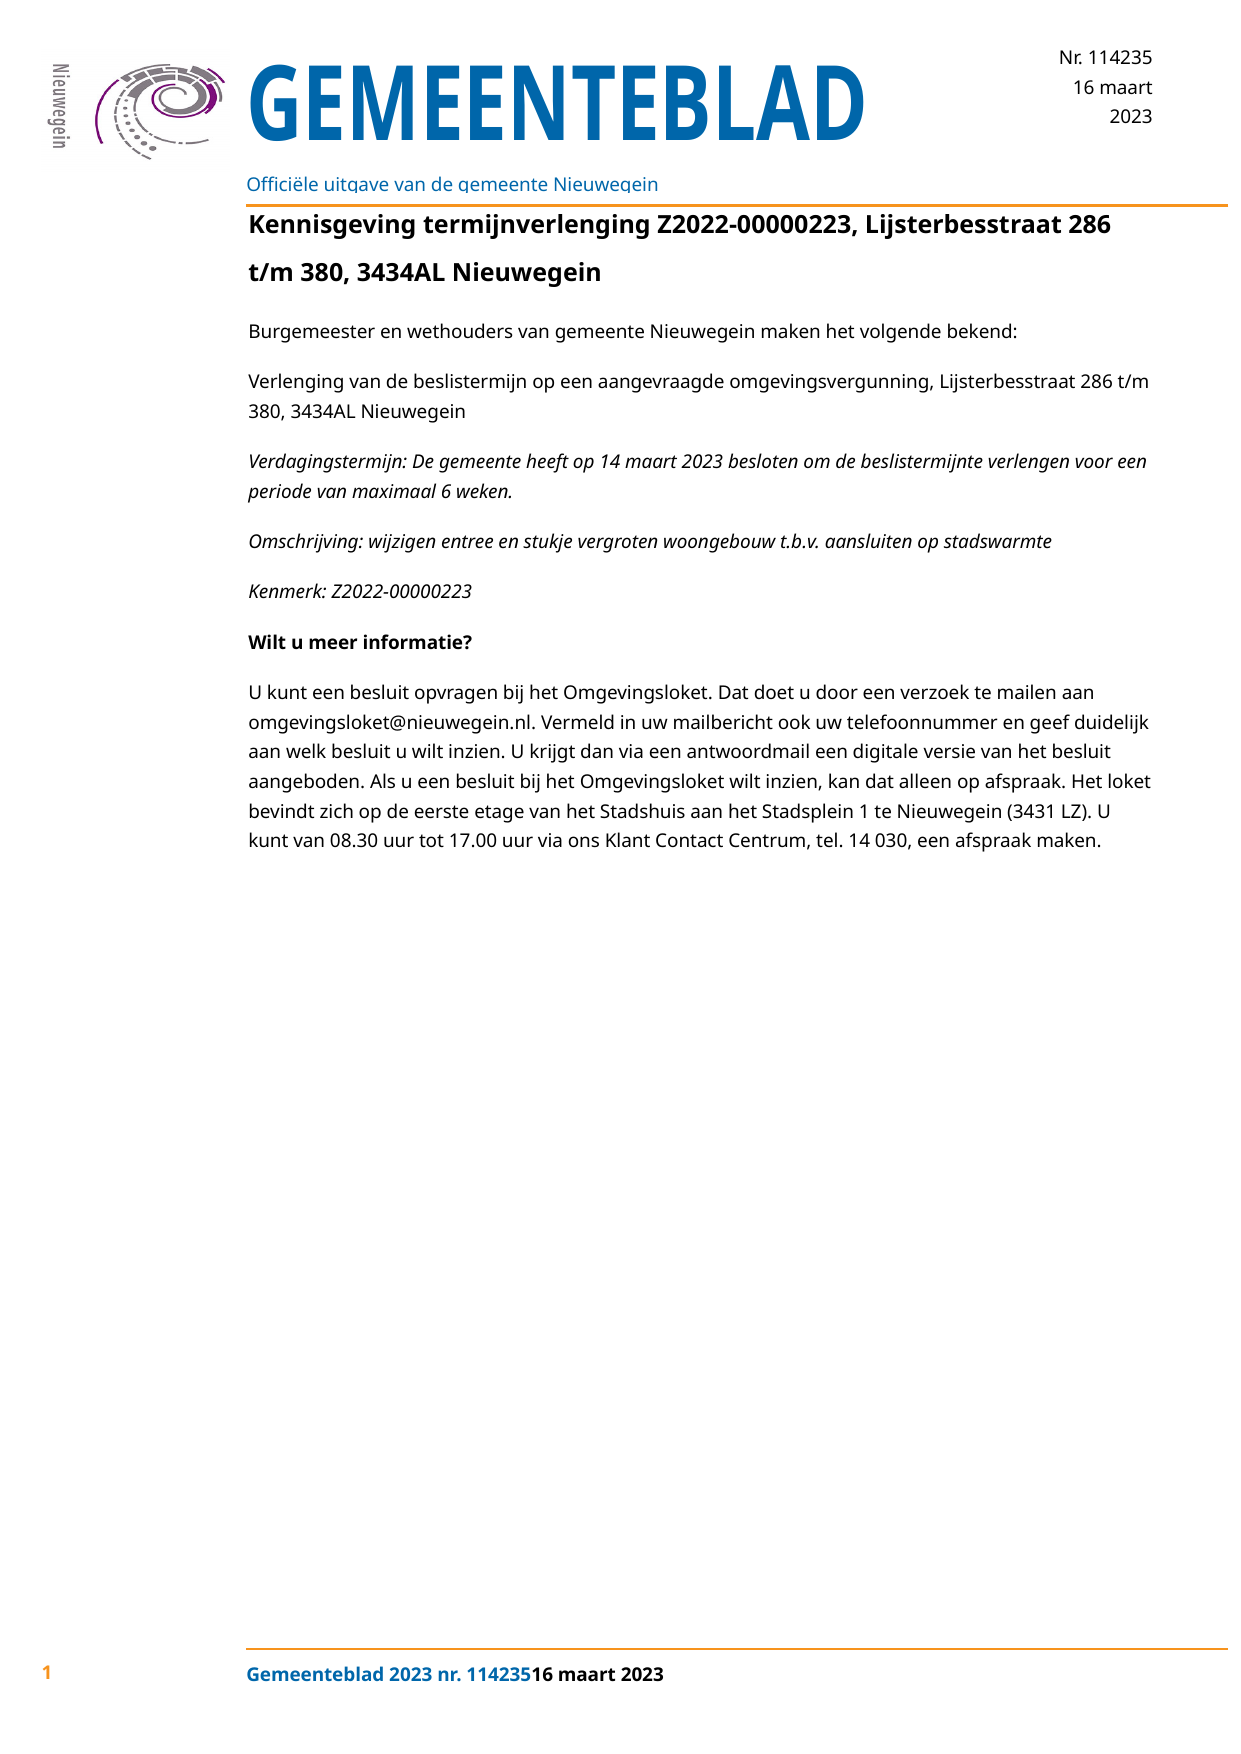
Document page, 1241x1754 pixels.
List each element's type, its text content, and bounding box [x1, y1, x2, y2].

text Verdagingstermijn: De gemeente heeft op 14 maart 2023 besloten om de beslistermijnte verlengen voor een periode van maximaal 6 weken. [248, 448, 1152, 504]
text Burgemeester en wethouders van gemeente Nieuwegein maken het volgende bekend: [248, 318, 1152, 344]
text U kunt een besluit opvragen bij het Omgevingsloket. Dat doet u door een verzoek te mailen aan omgevingsloket@nieuwegein.nl. Vermeld in uw mailbericht ook uw telefoonnummer en geef duidelijk aan welk besluit u wilt inzien. U krijgt dan via een antwoordmail een digitale versie van het besluit aangeboden. Als u een besluit bij het Omgevingsloket wilt inzien, kan dat alleen op afspraak. Het loket bevindt zich op de eerste etage van het Stadshuis aan het Stadsplein 1 te Nieuwegein (3431 LZ). U kunt van 08.30 uur tot 17.00 uur via ons Klant Contact Centrum, tel. 14 030, een afspraak maken. [248, 679, 1152, 853]
text Kennisgeving termijnverlenging Z2022-00000223, Lijsterbesstraat 286 t/m 380, 3434AL Nieuwegein [248, 207, 1152, 288]
text Kenmerk: Z2022-00000223 [248, 579, 1152, 604]
text Omschrijving: wijzigen entree en stukje vergroten woongebouw t.b.v. aansluiten op stadswarmte [248, 528, 1152, 554]
text Wilt u meer informatie? [248, 629, 1152, 655]
text Verlenging van de beslistermijn op een aangevraagde omgevingsvergunning, Lijsterbesstraat 286 t/m 380, 3434AL Nieuwegein [248, 368, 1152, 424]
picture [41, 47, 231, 172]
